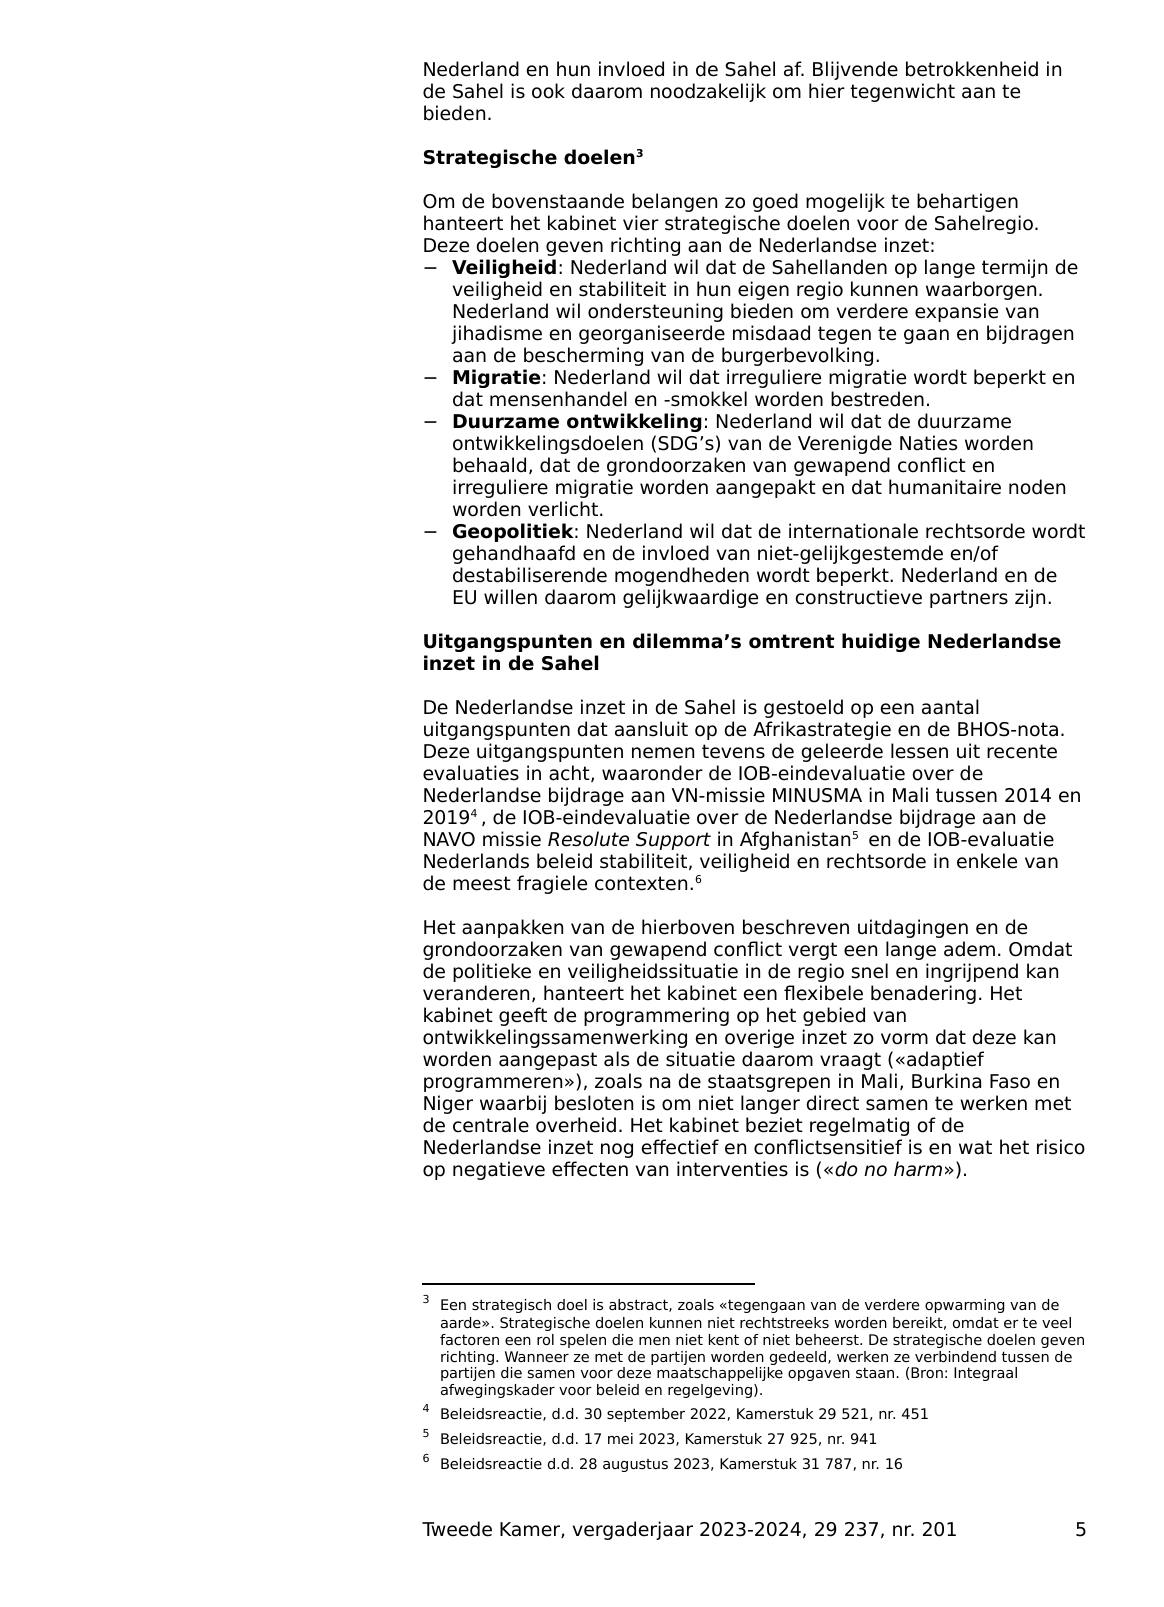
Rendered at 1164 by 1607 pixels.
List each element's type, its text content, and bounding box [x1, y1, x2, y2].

subtitle Strategische doelen [422, 147, 1087, 169]
subtitle Uitgangspunten en dilemma’s omtrent huidige Nederlandse inzet in de Sahel [422, 631, 1087, 675]
text De Nederlandse inzet in de Sahel is gestoeld op een aantal uitgangspunten dat aansluit op de Afrikastrategie en de BHOS-nota. Deze uitgangspunten nemen tevens de geleerde lessen uit recente evaluaties in acht, waaronder de IOB-eindevaluatie over de Nederlandse bijdrage aan VN-missie MINUSMA in Mali tussen 2014 en 2019, de IOB-eindevaluatie over de Nederlandse bijdrage aan de NAVO missie Resolute Support in Afghanistan en de IOB-evaluatie Nederlands beleid stabiliteit, veiligheid en rechtsorde in enkele van de meest fragiele contexten. [422, 697, 1087, 895]
text Beleidsreactie, d.d. 17 mei 2023, Kamerstuk 27 925, nr. 941 [422, 1427, 1087, 1449]
text − Duurzame ontwikkeling: Nederland wil dat de duurzame ontwikkelingsdoelen (SDG’s) van de Verenigde Naties worden behaald, dat de grondoorzaken van gewapend conflict en irreguliere migratie worden aangepakt en dat humanitaire noden worden verlicht. [422, 411, 1087, 521]
text − Migratie: Nederland wil dat irreguliere migratie wordt beperkt en dat mensenhandel en -smokkel worden bestreden. [422, 367, 1087, 411]
text Nederland en hun invloed in de Sahel af. Blijvende betrokkenheid in de Sahel is ook daarom noodzakelijk om hier tegenwicht aan te bieden. [422, 59, 1087, 125]
text Beleidsreactie, d.d. 30 september 2022, Kamerstuk 29 521, nr. 451 [422, 1402, 1087, 1424]
text − Veiligheid: Nederland wil dat de Sahellanden op lange termijn de veiligheid en stabiliteit in hun eigen regio kunnen waarborgen. Nederland wil ondersteuning bieden om verdere expansie van jihadisme en georganiseerde misdaad tegen te gaan en bijdragen aan de bescherming van de burgerbevolking. [422, 257, 1087, 367]
text Het aanpakken van de hierboven beschreven uitdagingen en de grondoorzaken van gewapend conflict vergt een lange adem. Omdat de politieke en veiligheidssituatie in de regio snel en ingrijpend kan veranderen, hanteert het kabinet een flexibele benadering. Het kabinet geeft de programmering op het gebied van ontwikkelingssamenwerking en overige inzet zo vorm dat deze kan worden aangepast als de situatie daarom vraagt («adaptief programmeren»), zoals na de staatsgrepen in Mali, Burkina Faso en Niger waarbij besloten is om niet langer direct samen te werken met de centrale overheid. Het kabinet beziet regelmatig of de Nederlandse inzet nog effectief en conflictsensitief is en wat het risico op negatieve effecten van interventies is («do no harm»). [422, 917, 1087, 1181]
text − Geopolitiek: Nederland wil dat de internationale rechtsorde wordt gehandhaafd en de invloed van niet-gelijkgestemde en/of destabiliserende mogendheden wordt beperkt. Nederland en de EU willen daarom gelijkwaardige en constructieve partners zijn. [422, 521, 1087, 609]
text Om de bovenstaande belangen zo goed mogelijk te behartigen hanteert het kabinet vier strategische doelen voor de Sahelregio. Deze doelen geven richting aan de Nederlandse inzet: [422, 191, 1087, 257]
text Een strategisch doel is abstract, zoals «tegengaan van de verdere opwarming van de aarde». Strategische doelen kunnen niet rechtstreeks worden bereikt, omdat er te veel factoren een rol spelen die men niet kent of niet beheerst. De strategische doelen geven richting. Wanneer ze met de partijen worden gedeeld, werken ze verbindend tussen de partijen die samen voor deze maatschappelijke opgaven staan. (Bron: Integraal afwegingskader voor beleid en regelgeving). [422, 1293, 1087, 1399]
text Beleidsreactie d.d. 28 augustus 2023, Kamerstuk 31 787, nr. 16 [422, 1452, 1087, 1474]
